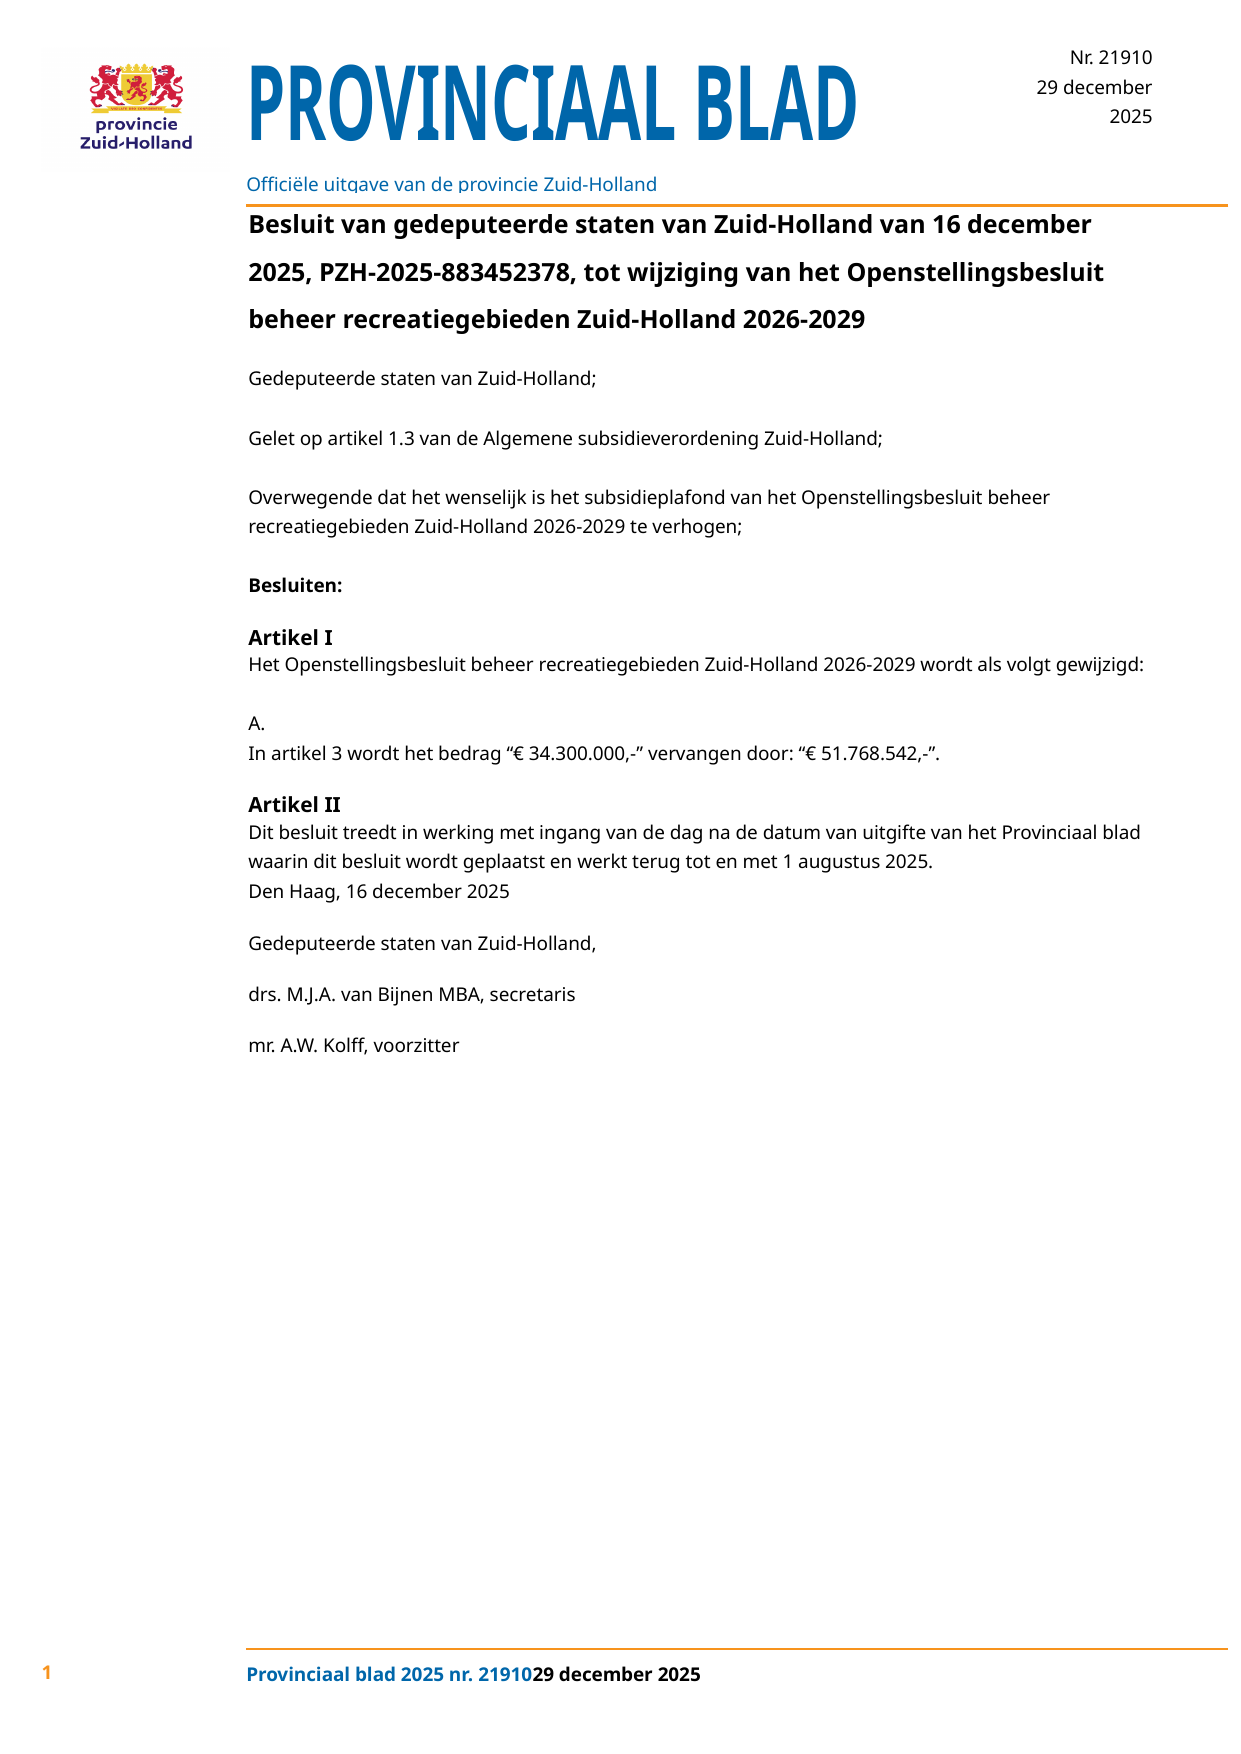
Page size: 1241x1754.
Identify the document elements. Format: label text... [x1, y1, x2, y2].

text mr. A.W. Kolff, voorzitter [248, 1033, 1152, 1058]
text Gedeputeerde staten van Zuid-Holland, [248, 930, 1152, 955]
text Artikel I [248, 623, 1152, 651]
text Dit besluit treedt in werking met ingang van de dag na de datum van uitgifte van het Provinciaal blad waarin dit besluit wordt geplaatst en werkt terug tot en met 1 augustus 2025. [248, 819, 1152, 874]
text Het Openstellingsbesluit beheer recreatiegebieden Zuid-Holland 2026-2029 wordt als volgt gewijzigd: [248, 651, 1152, 677]
text Gedeputeerde staten van Zuid-Holland; [248, 366, 1152, 391]
text Den Haag, 16 december 2025 [248, 878, 1152, 904]
text Besluiten: [248, 573, 1152, 598]
text Artikel II [248, 791, 1152, 819]
text drs. M.J.A. van Bijnen MBA, secretaris [248, 981, 1152, 1007]
picture [41, 47, 231, 172]
text Overwegende dat het wenselijk is het subsidieplafond van het Openstellingsbesluit beheer recreatiegebieden Zuid-Holland 2026-2029 te verhogen; [248, 484, 1152, 539]
text A. [248, 711, 1152, 736]
text Gelet op artikel 1.3 van de Algemene subsidieverordening Zuid-Holland; [248, 425, 1152, 450]
text Besluit van gedeputeerde staten van Zuid-Holland van 16 december 2025, PZH-2025-883452378, tot wijziging van het Openstellingsbesluit beheer recreatiegebieden Zuid-Holland 2026-2029 [248, 207, 1152, 336]
text In artikel 3 wordt het bedrag “€ 34.300.000,-” vervangen door: “€ 51.768.542,-”. [248, 740, 1152, 766]
